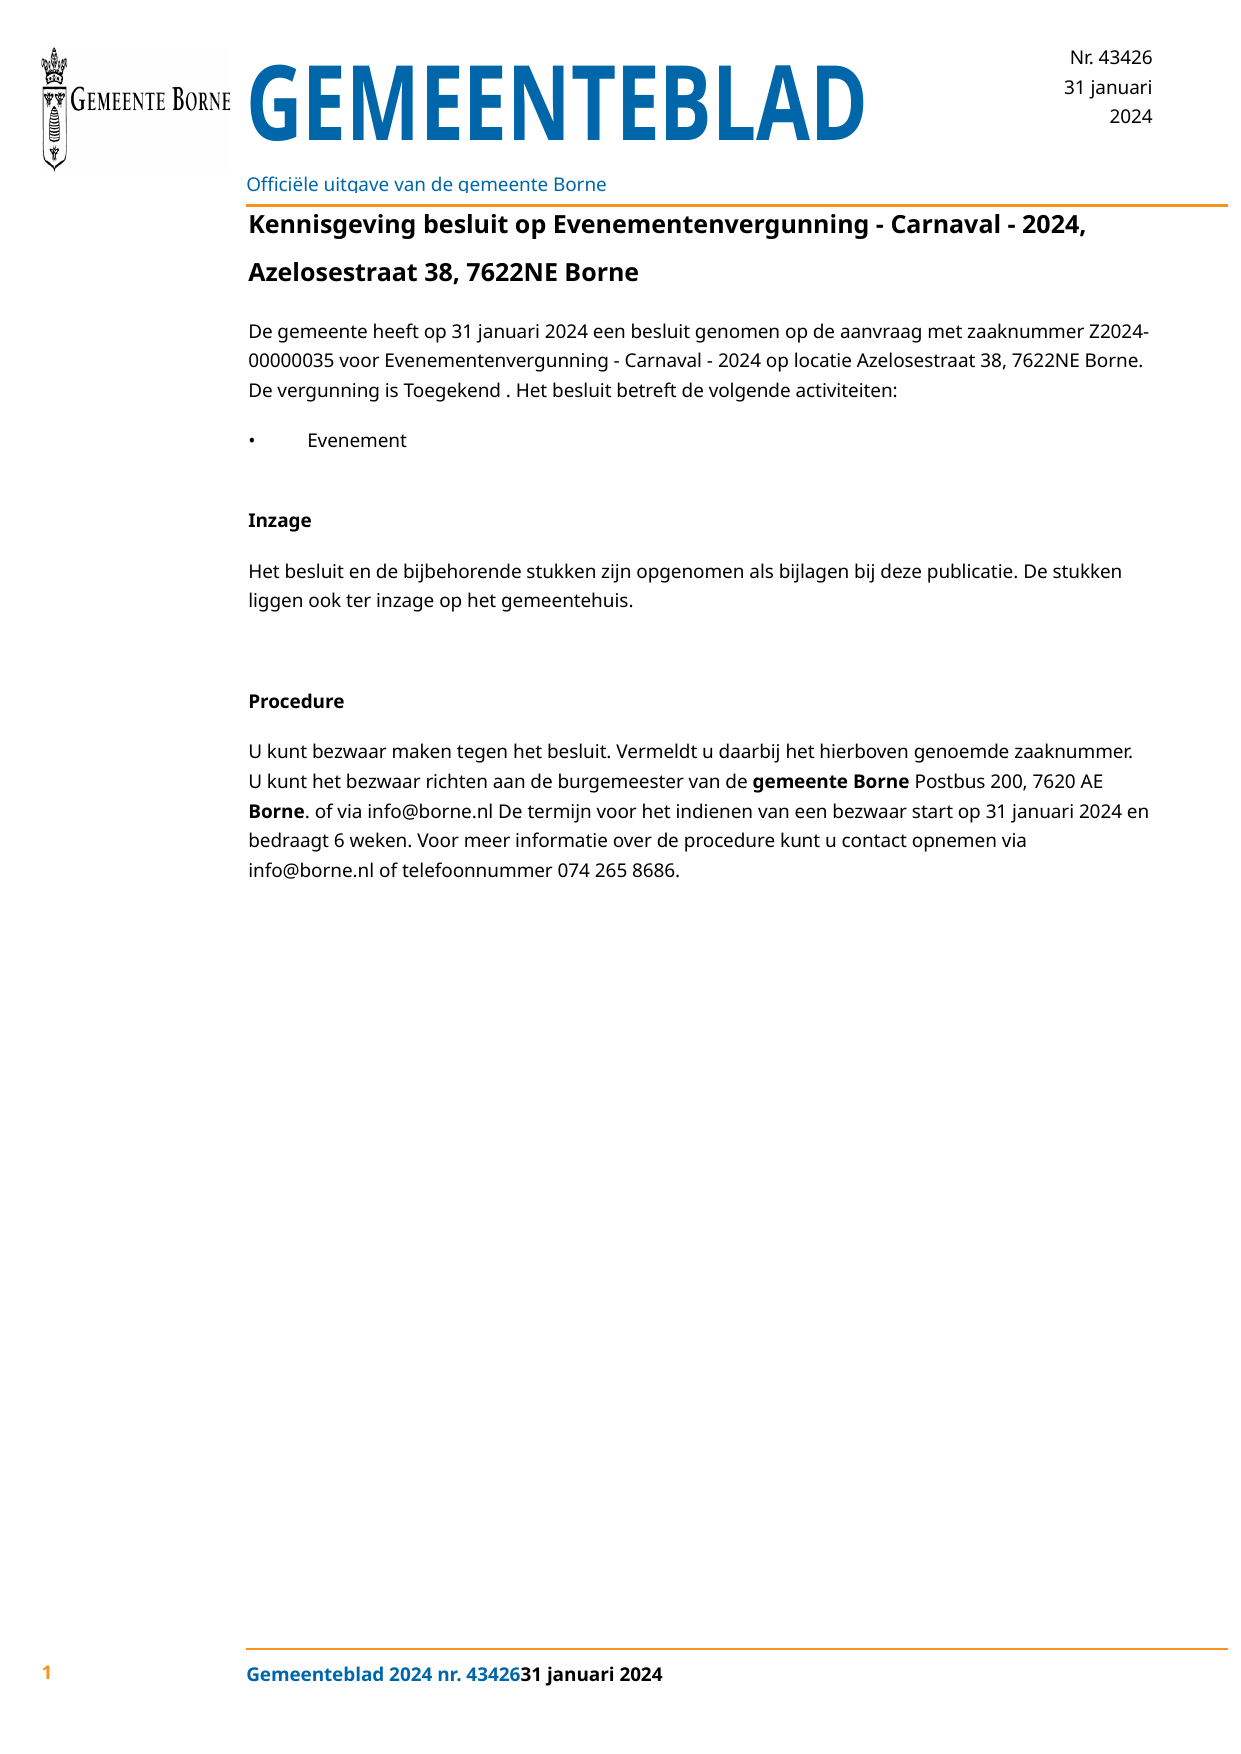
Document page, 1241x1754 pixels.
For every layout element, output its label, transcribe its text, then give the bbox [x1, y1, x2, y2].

text Procedure [248, 688, 1152, 714]
picture [41, 47, 231, 172]
text Het besluit en de bijbehorende stukken zijn opgenomen als bijlagen bij deze publicatie. De stukken liggen ook ter inzage op het gemeentehuis. [248, 558, 1152, 613]
text U kunt bezwaar maken tegen het besluit. Vermeldt u daarbij het hierboven genoemde zaaknummer. U kunt het bezwaar richten aan de burgemeester van de gemeente Borne Postbus 200, 7620 AE Borne. of via info@borne.nl De termijn voor het indienen van een bezwaar start op 31 januari 2024 en bedraagt 6 weken. Voor meer informatie over de procedure kunt u contact opnemen via info@borne.nl of telefoonnummer 074 265 8686. [248, 739, 1152, 883]
text Kennisgeving besluit op Evenementenvergunning - Carnaval - 2024, Azelosestraat 38, 7622NE Borne [248, 207, 1152, 288]
text Inzage [248, 507, 1152, 533]
list Evenement [248, 427, 1152, 453]
text De gemeente heeft op 31 januari 2024 een besluit genomen op de aanvraag met zaaknummer Z2024-00000035 voor Evenementenvergunning - Carnaval - 2024 op locatie Azelosestraat 38, 7622NE Borne. De vergunning is Toegekend . Het besluit betreft de volgende activiteiten: [248, 318, 1152, 403]
